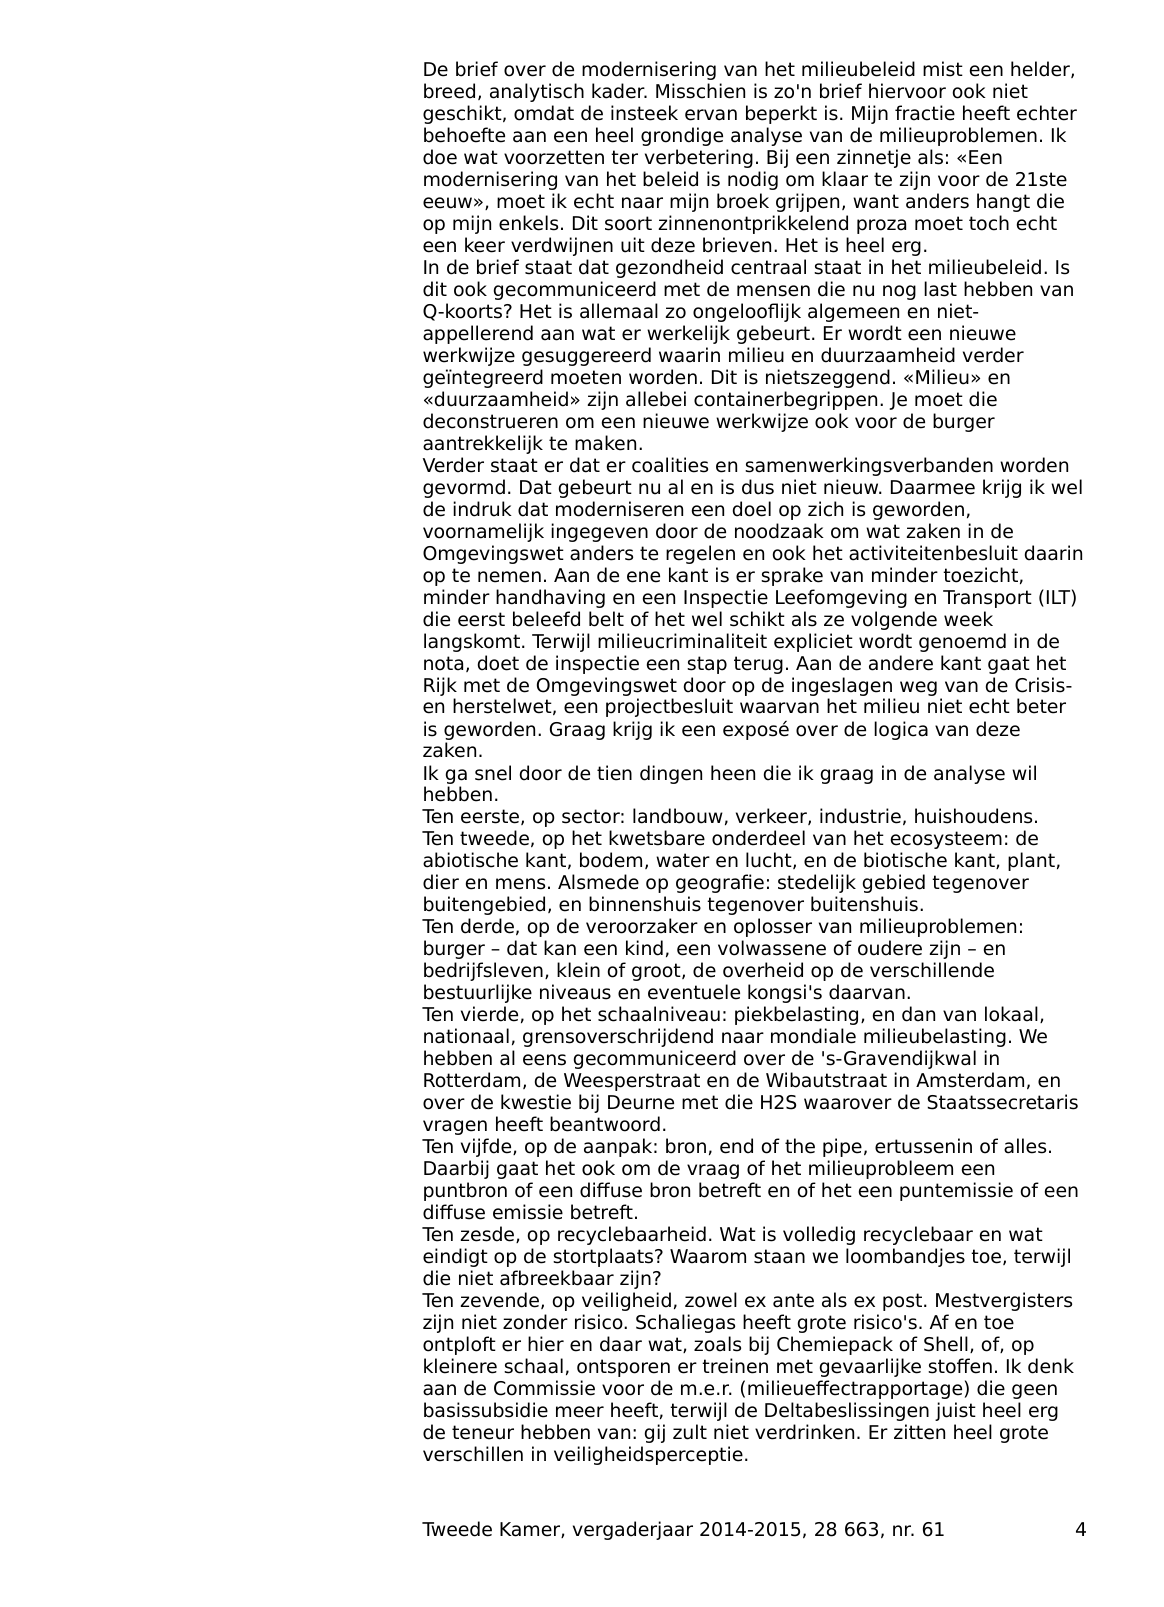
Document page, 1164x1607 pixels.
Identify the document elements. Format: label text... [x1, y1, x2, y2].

text Ten eerste, op sector: landbouw, verkeer, industrie, huishoudens. [422, 806, 1087, 828]
text Ten vijfde, op de aanpak: bron, end of the pipe, ertussenin of alles. Daarbij gaat het ook om de vraag of het milieuprobleem een puntbron of een diffuse bron betreft en of het een puntemissie of een diffuse emissie betreft. [422, 1136, 1087, 1224]
text Ik ga snel door de tien dingen heen die ik graag in de analyse wil hebben. [422, 762, 1087, 806]
text Ten vierde, op het schaalniveau: piekbelasting, en dan van lokaal, nationaal, grensoverschrijdend naar mondiale milieubelasting. We hebben al eens gecommuniceerd over de 's-Gravendijkwal in Rotterdam, de Weesperstraat en de Wibautstraat in Amsterdam, en over de kwestie bij Deurne met die H2S waarover de Staatssecretaris vragen heeft beantwoord. [422, 1004, 1087, 1136]
text In de brief staat dat gezondheid centraal staat in het milieubeleid. Is dit ook gecommuniceerd met de mensen die nu nog last hebben van Q-koorts? Het is allemaal zo ongelooflijk algemeen en niet-appellerend aan wat er werkelijk gebeurt. Er wordt een nieuwe werkwijze gesuggereerd waarin milieu en duurzaamheid verder geïntegreerd moeten worden. Dit is nietszeggend. «Milieu» en «duurzaamheid» zijn allebei containerbegrippen. Je moet die deconstrueren om een nieuwe werkwijze ook voor de burger aantrekkelijk te maken. [422, 257, 1087, 455]
text Ten derde, op de veroorzaker en oplosser van milieuproblemen: burger – dat kan een kind, een volwassene of oudere zijn – en bedrijfsleven, klein of groot, de overheid op de verschillende bestuurlijke niveaus en eventuele kongsi's daarvan. [422, 916, 1087, 1004]
text Ten zevende, op veiligheid, zowel ex ante als ex post. Mestvergisters zijn niet zonder risico. Schaliegas heeft grote risico's. Af en toe ontploft er hier en daar wat, zoals bij Chemiepack of Shell, of, op kleinere schaal, ontsporen er treinen met gevaarlijke stoffen. Ik denk aan de Commissie voor de m.e.r. (milieueffectrapportage) die geen basissubsidie meer heeft, terwijl de Deltabeslissingen juist heel erg de teneur hebben van: gij zult niet verdrinken. Er zitten heel grote verschillen in veiligheidsperceptie. [422, 1290, 1087, 1466]
text Ten zesde, op recyclebaarheid. Wat is volledig recyclebaar en wat eindigt op de stortplaats? Waarom staan we loombandjes toe, terwijl die niet afbreekbaar zijn? [422, 1224, 1087, 1290]
text Verder staat er dat er coalities en samenwerkingsverbanden worden gevormd. Dat gebeurt nu al en is dus niet nieuw. Daarmee krijg ik wel de indruk dat moderniseren een doel op zich is geworden, voornamelijk ingegeven door de noodzaak om wat zaken in de Omgevingswet anders te regelen en ook het activiteitenbesluit daarin op te nemen. Aan de ene kant is er sprake van minder toezicht, minder handhaving en een Inspectie Leefomgeving en Transport (ILT) die eerst beleefd belt of het wel schikt als ze volgende week langskomt. Terwijl milieucriminaliteit expliciet wordt genoemd in de nota, doet de inspectie een stap terug. Aan de andere kant gaat het Rijk met de Omgevingswet door op de ingeslagen weg van de Crisis- en herstelwet, een projectbesluit waarvan het milieu niet echt beter is geworden. Graag krijg ik een exposé over de logica van deze zaken. [422, 455, 1087, 762]
text Ten tweede, op het kwetsbare onderdeel van het ecosysteem: de abiotische kant, bodem, water en lucht, en de biotische kant, plant, dier en mens. Alsmede op geografie: stedelijk gebied tegenover buitengebied, en binnenshuis tegenover buitenshuis. [422, 828, 1087, 916]
text De brief over de modernisering van het milieubeleid mist een helder, breed, analytisch kader. Misschien is zo'n brief hiervoor ook niet geschikt, omdat de insteek ervan beperkt is. Mijn fractie heeft echter behoefte aan een heel grondige analyse van de milieuproblemen. Ik doe wat voorzetten ter verbetering. Bij een zinnetje als: «Een modernisering van het beleid is nodig om klaar te zijn voor de 21ste eeuw», moet ik echt naar mijn broek grijpen, want anders hangt die op mijn enkels. Dit soort zinnenontprikkelend proza moet toch echt een keer verdwijnen uit deze brieven. Het is heel erg. [422, 59, 1087, 257]
